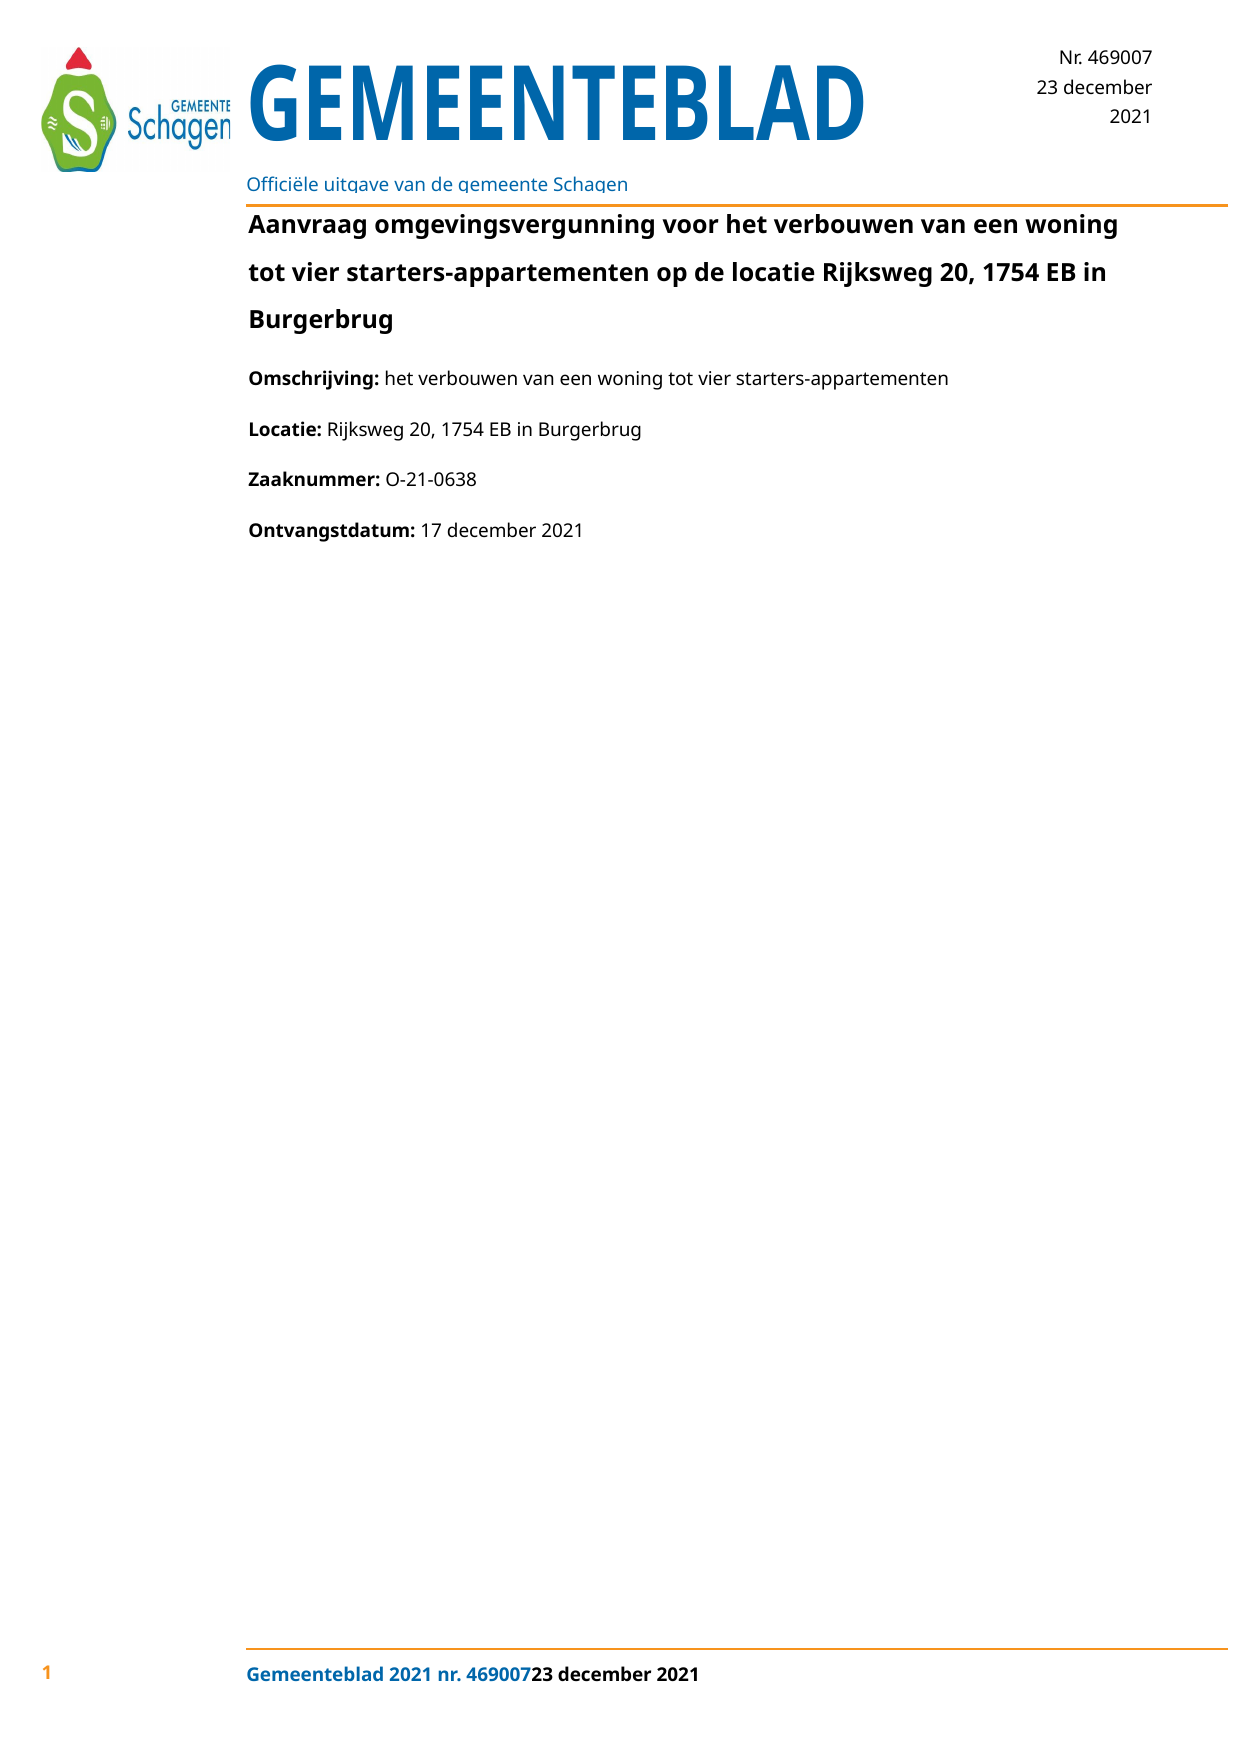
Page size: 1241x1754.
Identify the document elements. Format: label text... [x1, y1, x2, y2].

text Aanvraag omgevingsvergunning voor het verbouwen van een woning tot vier starters-appartementen op de locatie Rijksweg 20, 1754 EB in Burgerbrug [248, 207, 1152, 336]
text Zaaknummer: O-21-0638 [248, 466, 1152, 492]
text Omschrijving: het verbouwen van een woning tot vier starters-appartementen [248, 366, 1152, 391]
picture [41, 47, 231, 172]
text Locatie: Rijksweg 20, 1754 EB in Burgerbrug [248, 416, 1152, 442]
text Ontvangstdatum: 17 december 2021 [248, 517, 1152, 542]
